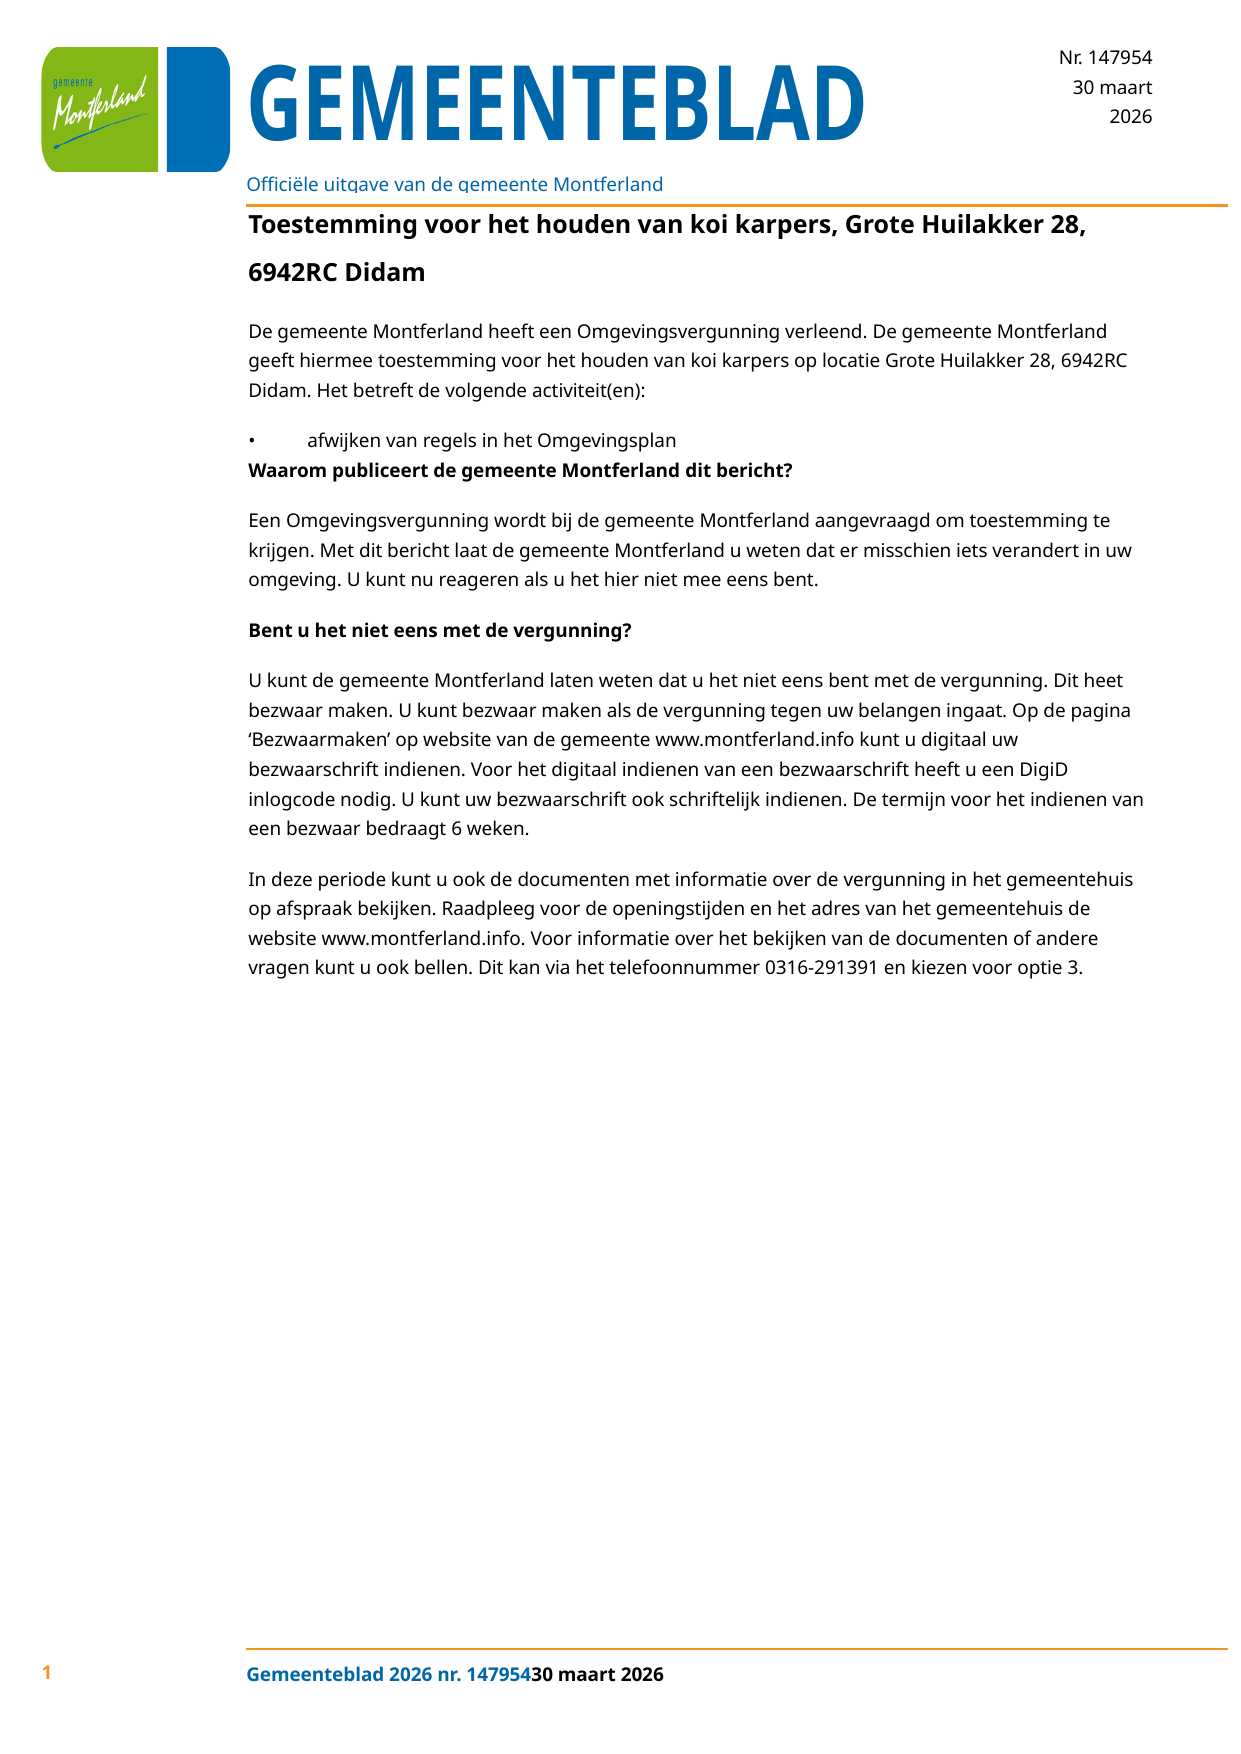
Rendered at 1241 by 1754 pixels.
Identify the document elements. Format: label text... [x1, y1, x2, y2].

text Waarom publiceert de gemeente Montferland dit bericht? [248, 457, 1152, 483]
list afwijken van regels in het Omgevingsplan [248, 427, 1152, 453]
text U kunt de gemeente Montferland laten weten dat u het niet eens bent met de vergunning. Dit heet bezwaar maken. U kunt bezwaar maken als de vergunning tegen uw belangen ingaat. Op de pagina ‘Bezwaarmaken’ op website van de gemeente www.montferland.info kunt u digitaal uw bezwaarschrift indienen. Voor het digitaal indienen van een bezwaarschrift heeft u een DigiD inlogcode nodig. U kunt uw bezwaarschrift ook schriftelijk indienen. De termijn voor het indienen van een bezwaar bedraagt 6 weken. [248, 667, 1152, 841]
text Een Omgevingsvergunning wordt bij de gemeente Montferland aangevraagd om toestemming te krijgen. Met dit bericht laat de gemeente Montferland u weten dat er misschien iets verandert in uw omgeving. U kunt nu reageren als u het hier niet mee eens bent. [248, 507, 1152, 592]
text In deze periode kunt u ook de documenten met informatie over de vergunning in het gemeentehuis op afspraak bekijken. Raadpleeg voor de openingstijden en het adres van het gemeentehuis de website www.montferland.info. Voor informatie over het bekijken van de documenten of andere vragen kunt u ook bellen. Dit kan via het telefoonnummer 0316-291391 en kiezen voor optie 3. [248, 866, 1152, 980]
text De gemeente Montferland heeft een Omgevingsvergunning verleend. De gemeente Montferland geeft hiermee toestemming voor het houden van koi karpers op locatie Grote Huilakker 28, 6942RC Didam. Het betreft de volgende activiteit(en): [248, 318, 1152, 403]
text Bent u het niet eens met de vergunning? [248, 617, 1152, 643]
picture [41, 47, 231, 172]
text Toestemming voor het houden van koi karpers, Grote Huilakker 28, 6942RC Didam [248, 207, 1152, 288]
